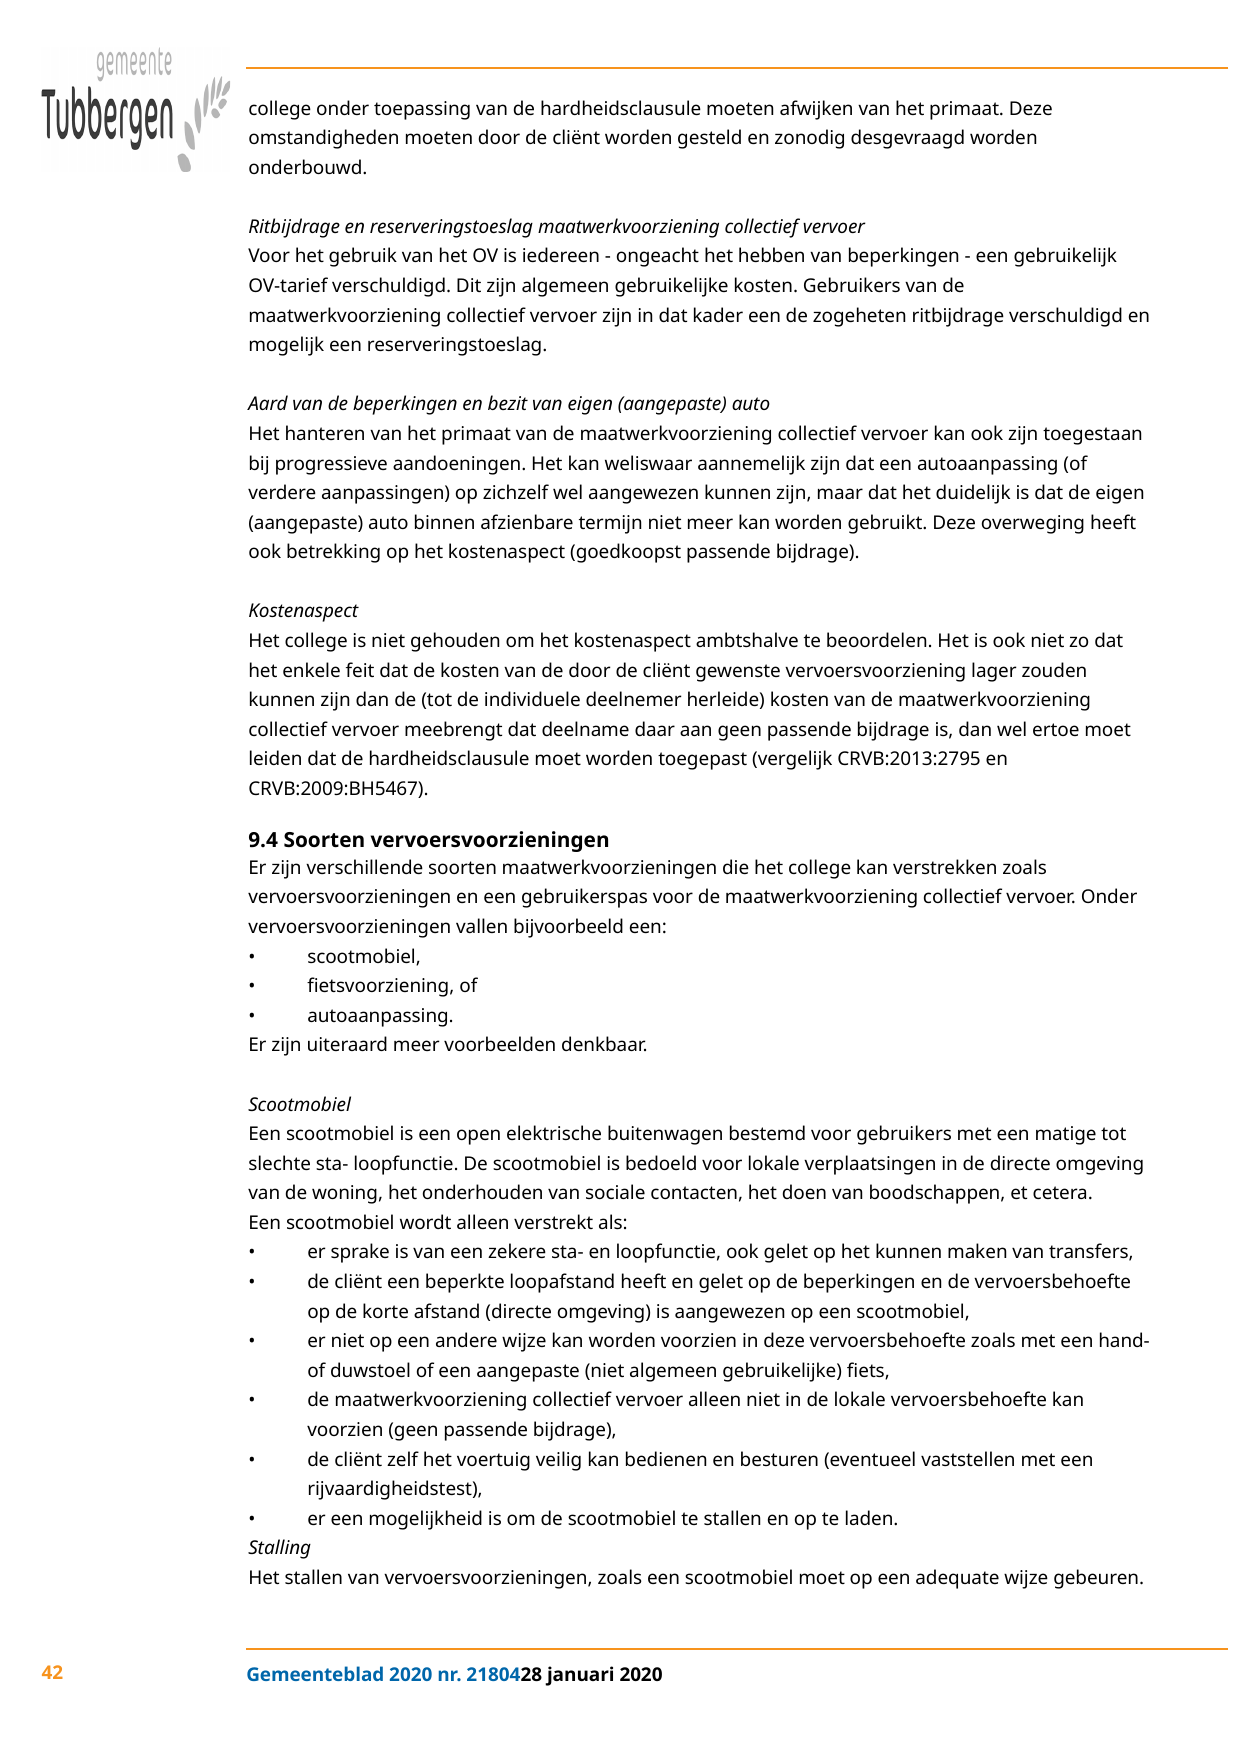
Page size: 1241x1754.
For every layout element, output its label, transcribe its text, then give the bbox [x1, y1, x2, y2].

text Er zijn uiteraard meer voorbeelden denkbaar. [248, 1032, 1152, 1057]
list er niet op een andere wijze kan worden voorzien in deze vervoersbehoefte zoals met een hand- of duwstoel of een aangepaste (niet algemeen gebruikelijke) fiets, [248, 1327, 1152, 1383]
text college onder toepassing van de hardheidsclausule moeten afwijken van het primaat. Deze omstandigheden moeten door de cliënt worden gesteld en zonodig desgevraagd worden onderbouwd. [248, 95, 1152, 180]
text Ritbijdrage en reserveringstoeslag maatwerkvoorziening collectief vervoer [248, 213, 1152, 239]
text Scootmobiel [248, 1091, 1152, 1116]
text Een scootmobiel wordt alleen verstrekt als: [248, 1209, 1152, 1235]
list er een mogelijkheid is om de scootmobiel te stallen en op te laden. [248, 1505, 1152, 1531]
list autoaanpassing. [248, 1002, 1152, 1028]
picture [41, 47, 231, 172]
text Het stallen van vervoersvoorzieningen, zoals een scootmobiel moet op een adequate wijze gebeuren. [248, 1564, 1152, 1590]
text Aard van de beperkingen en bezit van eigen (aangepaste) auto [248, 391, 1152, 416]
text Het hanteren van het primaat van de maatwerkvoorziening collectief vervoer kan ook zijn toegestaan bij progressieve aandoeningen. Het kan weliswaar aannemelijk zijn dat een autoaanpassing (of verdere aanpassingen) op zichzelf wel aangewezen kunnen zijn, maar dat het duidelijk is dat de eigen (aangepaste) auto binnen afzienbare termijn niet meer kan worden gebruikt. Deze overweging heeft ook betrekking op het kostenaspect (goedkoopst passende bijdrage). [248, 420, 1152, 564]
text Een scootmobiel is een open elektrische buitenwagen bestemd voor gebruikers met een matige tot slechte sta- loopfunctie. De scootmobiel is bedoeld voor lokale verplaatsingen in de directe omgeving van de woning, het onderhouden van sociale contacten, het doen van boodschappen, et cetera. [248, 1120, 1152, 1205]
text Er zijn verschillende soorten maatwerkvoorzieningen die het college kan verstrekken zoals vervoersvoorzieningen en een gebruikerspas voor de maatwerkvoorziening collectief vervoer. Onder vervoersvoorzieningen vallen bijvoorbeeld een: [248, 854, 1152, 939]
list de cliënt een beperkte loopafstand heeft en gelet op de beperkingen en de vervoersbehoefte op de korte afstand (directe omgeving) is aangewezen op een scootmobiel, [248, 1268, 1152, 1323]
list de maatwerkvoorziening collectief vervoer alleen niet in de lokale vervoersbehoefte kan voorzien (geen passende bijdrage), [248, 1387, 1152, 1442]
list fietsvoorziening, of [248, 972, 1152, 998]
text Het college is niet gehouden om het kostenaspect ambtshalve te beoordelen. Het is ook niet zo dat het enkele feit dat de kosten van de door de cliënt gewenste vervoersvoorziening lager zouden kunnen zijn dan de (tot de individuele deelnemer herleide) kosten van de maatwerkvoorziening collectief vervoer meebrengt dat deelname daar aan geen passende bijdrage is, dan wel ertoe moet leiden dat de hardheidsclausule moet worden toegepast (vergelijk CRVB:2013:2795 en CRVB:2009:BH5467). [248, 627, 1152, 801]
text Voor het gebruik van het OV is iedereen - ongeacht het hebben van beperkingen - een gebruikelijk OV-tarief verschuldigd. Dit zijn algemeen gebruikelijke kosten. Gebruikers van de maatwerkvoorziening collectief vervoer zijn in dat kader een de zogeheten ritbijdrage verschuldigd en mogelijk een reserveringstoeslag. [248, 243, 1152, 357]
list de cliënt zelf het voertuig veilig kan bedienen en besturen (eventueel vaststellen met een rijvaardigheidstest), [248, 1446, 1152, 1501]
text 9.4 Soorten vervoersvoorzieningen [248, 826, 1152, 854]
text Stalling [248, 1534, 1152, 1560]
list er sprake is van een zekere sta- en loopfunctie, ook gelet op het kunnen maken van transfers, [248, 1239, 1152, 1264]
text Kostenaspect [248, 598, 1152, 623]
list scootmobiel, [248, 943, 1152, 968]
